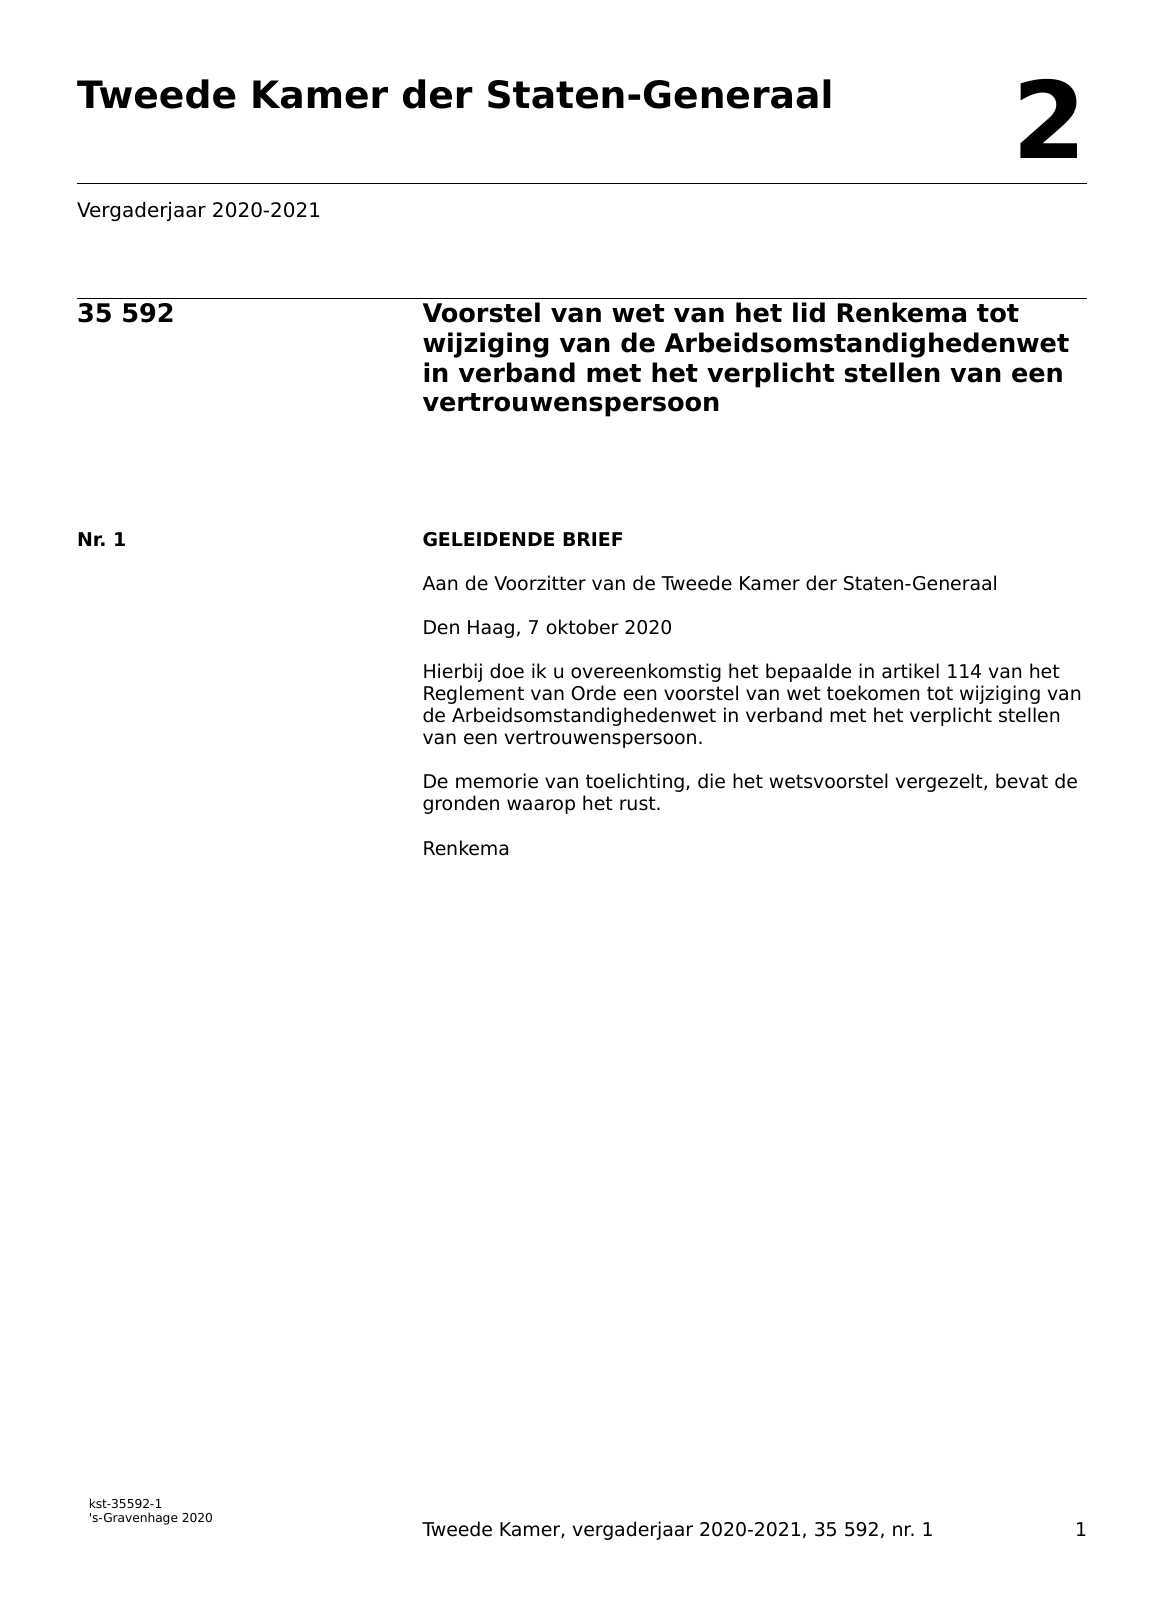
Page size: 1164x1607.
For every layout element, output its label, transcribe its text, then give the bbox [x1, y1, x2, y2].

subtitle 35 592 Voorstel van wet van het lid Renkema tot wijziging van de Arbeidsomstandighedenwet in verband met het verplicht stellen van een vertrouwenspersoon [77, 299, 1087, 418]
text 's-Gravenhage 2020 [88, 1511, 323, 1525]
table_header Tweede Kamer der Staten-Generaal [77, 59, 886, 183]
text kst-35592-1 [88, 1497, 323, 1511]
table_header 2 [886, 59, 1087, 183]
text Renkema [422, 837, 1087, 859]
text De memorie van toelichting, die het wetsvoorstel vergezelt, bevat de gronden waarop het rust. [422, 771, 1087, 815]
text Den Haag, 7 oktober 2020 [422, 617, 1087, 639]
subtitle Nr. 1 GELEIDENDE BRIEF [77, 529, 1087, 551]
table_cell Vergaderjaar 2020-2021 [77, 184, 1087, 298]
text Hierbij doe ik u overeenkomstig het bepaalde in artikel 114 van het Reglement van Orde een voorstel van wet toekomen tot wijziging van de Arbeidsomstandighedenwet in verband met het verplicht stellen van een vertrouwenspersoon. [422, 661, 1087, 749]
text Aan de Voorzitter van de Tweede Kamer der Staten-Generaal [422, 573, 1087, 595]
